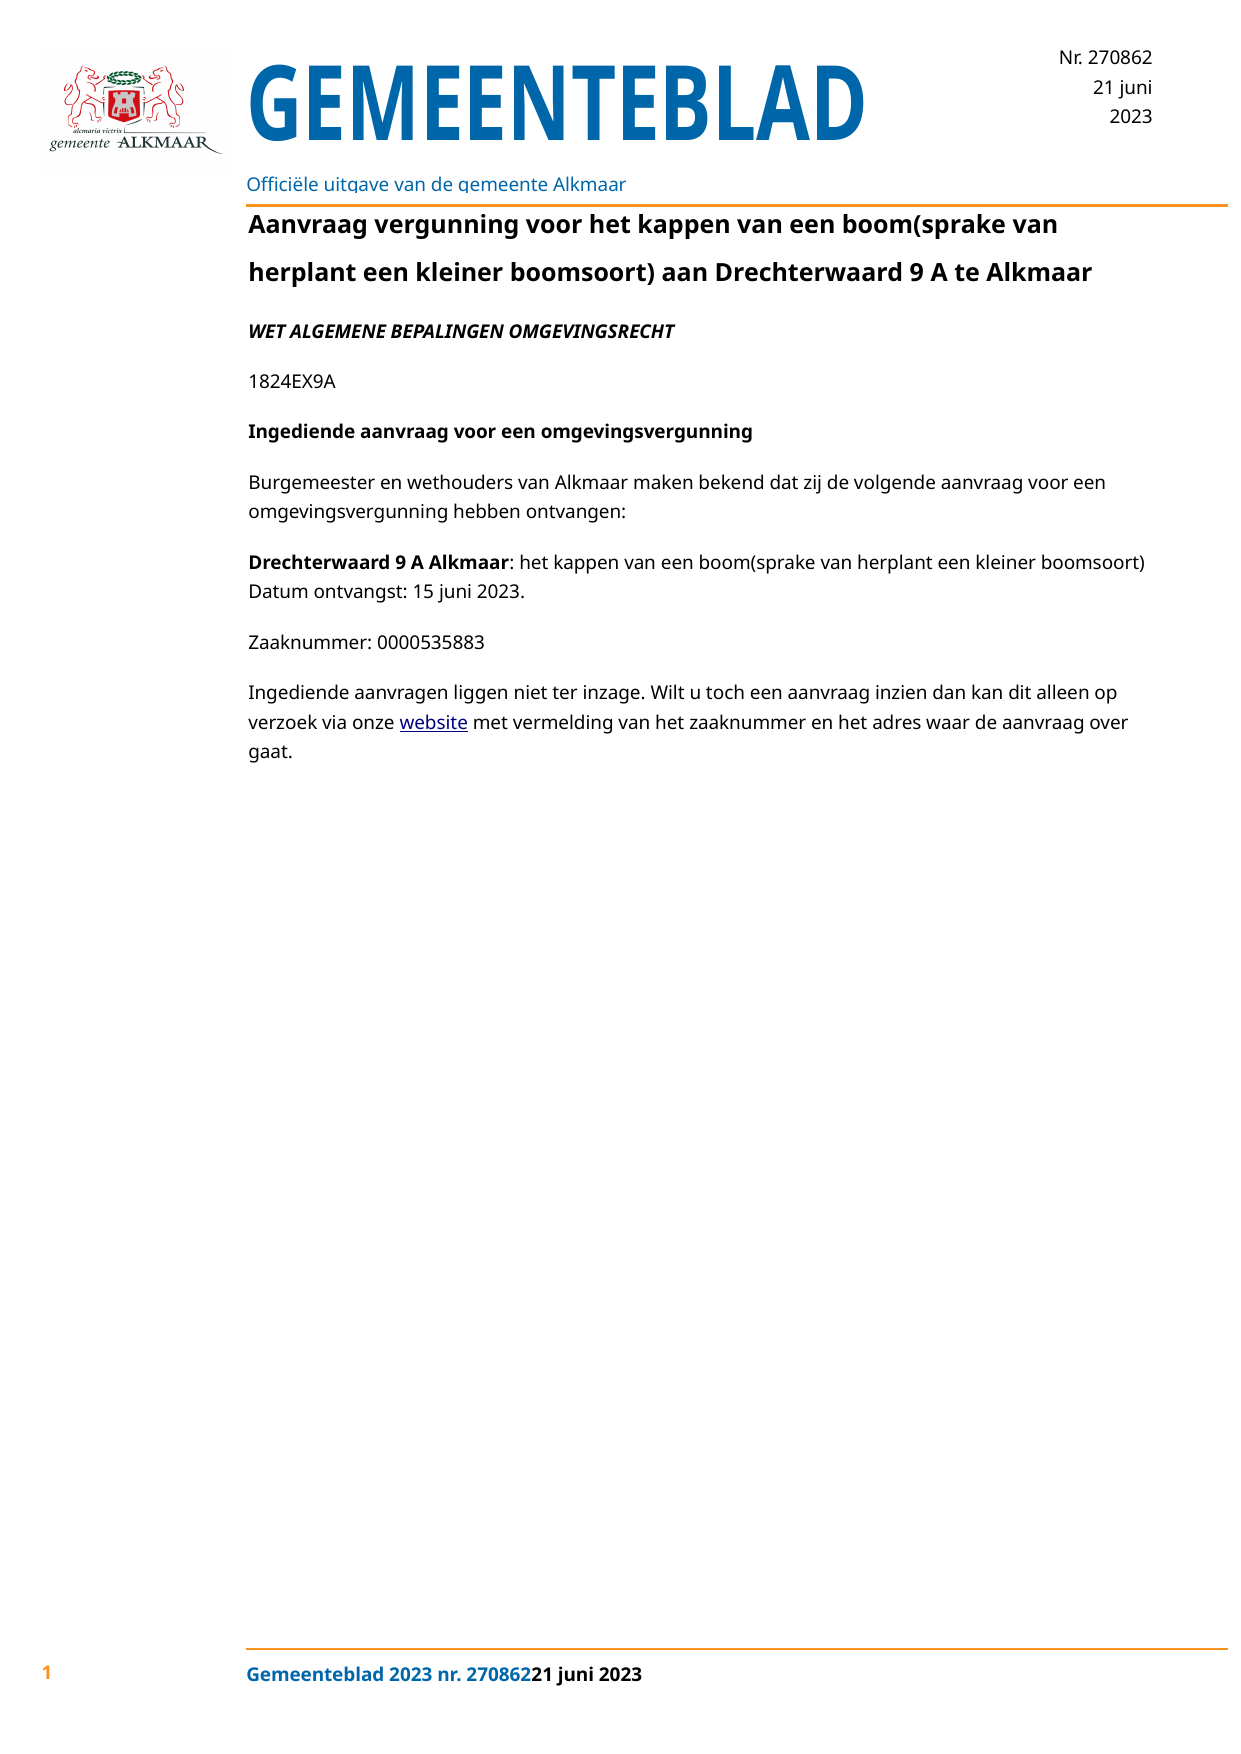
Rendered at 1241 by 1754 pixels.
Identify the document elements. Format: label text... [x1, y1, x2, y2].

text Ingediende aanvraag voor een omgevingsvergunning [248, 419, 1152, 444]
text Aanvraag vergunning voor het kappen van een boom(sprake van herplant een kleiner boomsoort) aan Drechterwaard 9 A te Alkmaar [248, 207, 1152, 288]
text Zaaknummer: 0000535883 [248, 629, 1152, 655]
text Burgemeester en wethouders van Alkmaar maken bekend dat zij de volgende aanvraag voor een omgevingsvergunning hebben ontvangen: [248, 469, 1152, 524]
picture [41, 47, 231, 172]
text Ingediende aanvragen liggen niet ter inzage. Wilt u toch een aanvraag inzien dan kan dit alleen op verzoek via onze website met vermelding van het zaaknummer en het adres waar de aanvraag over gaat. [248, 679, 1152, 764]
text 1824EX9A [248, 368, 1152, 394]
text WET ALGEMENE BEPALINGEN OMGEVINGSRECHT [248, 318, 1152, 344]
text Drechterwaard 9 A Alkmaar: het kappen van een boom(sprake van herplant een kleiner boomsoort) Datum ontvangst: 15 juni 2023. [248, 549, 1152, 604]
